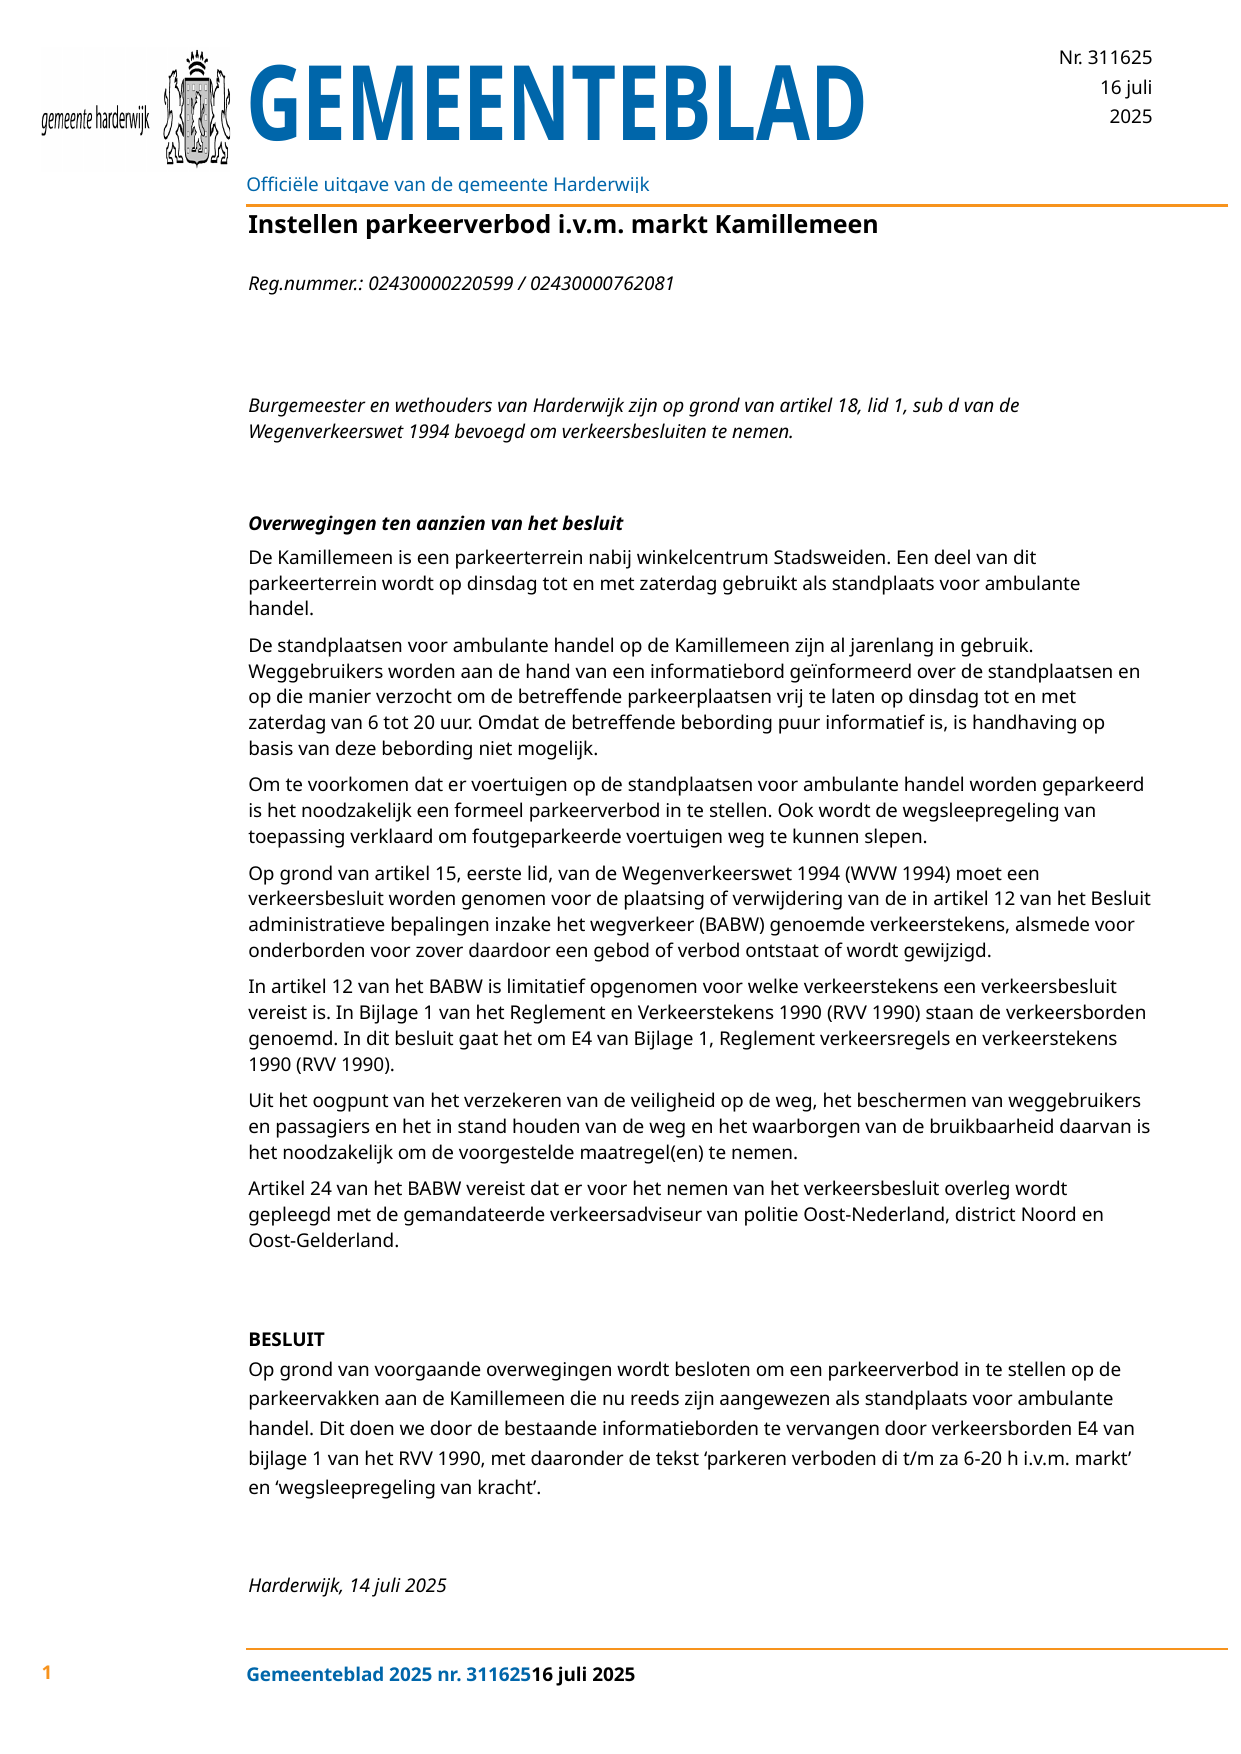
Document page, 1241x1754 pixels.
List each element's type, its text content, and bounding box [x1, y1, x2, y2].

text Om te voorkomen dat er voertuigen op de standplaatsen voor ambulante handel worden geparkeerd is het noodzakelijk een formeel parkeerverbod in te stellen. Ook wordt de wegsleepregeling van toepassing verklaard om foutgeparkeerde voertuigen weg te kunnen slepen. [248, 772, 1152, 849]
text Op grond van voorgaande overwegingen wordt besloten om een parkeerverbod in te stellen op de parkeervakken aan de Kamillemeen die nu reeds zijn aangewezen als standplaats voor ambulante handel. Dit doen we door de bestaande informatieborden te vervangen door verkeersborden E4 van bijlage 1 van het RVV 1990, met daaronder de tekst ‘parkeren verboden di t/m za 6-20 h i.v.m. markt’ en ‘wegsleepregeling van kracht’. [248, 1356, 1152, 1500]
text In artikel 12 van het BABW is limitatief opgenomen voor welke verkeerstekens een verkeersbesluit vereist is. In Bijlage 1 van het Reglement en Verkeerstekens 1990 (RVV 1990) staan de verkeersborden genoemd. In dit besluit gaat het om E4 van Bijlage 1, Reglement verkeersregels en verkeerstekens 1990 (RVV 1990). [248, 974, 1152, 1077]
text De standplaatsen voor ambulante handel op de Kamillemeen zijn al jarenlang in gebruik. Weggebruikers worden aan de hand van een informatiebord geïnformeerd over de standplaatsen en op die manier verzocht om de betreffende parkeerplaatsen vrij te laten op dinsdag tot en met zaterdag van 6 tot 20 uur. Omdat de betreffende bebording puur informatief is, is handhaving op basis van deze bebording niet mogelijk. [248, 632, 1152, 761]
text Harderwijk, 14 juli 2025 [248, 1573, 1152, 1598]
text BESLUIT [248, 1326, 1152, 1352]
text De Kamillemeen is een parkeerterrein nabij winkelcentrum Stadsweiden. Een deel van dit parkeerterrein wordt op dinsdag tot en met zaterdag gebruikt als standplaats voor ambulante handel. [248, 544, 1152, 621]
text Uit het oogpunt van het verzekeren van de veiligheid op de weg, het beschermen van weggebruikers en passagiers en het in stand houden van de weg en het waarborgen van de bruikbaarheid daarvan is het noodzakelijk om de voorgestelde maatregel(en) te nemen. [248, 1087, 1152, 1165]
text Artikel 24 van het BABW vereist dat er voor het nemen van het verkeersbesluit overleg wordt gepleegd met de gemandateerde verkeersadviseur van politie Oost-Nederland, district Noord en Oost-Gelderland. [248, 1176, 1152, 1253]
text Burgemeester en wethouders van Harderwijk zijn op grond van artikel 18, lid 1, sub d van de Wegenverkeerswet 1994 bevoegd om verkeersbesluiten te nemen. [248, 392, 1152, 443]
text Overwegingen ten aanzien van het besluit [248, 510, 1152, 536]
picture [41, 47, 231, 172]
text Op grond van artikel 15, eerste lid, van de Wegenverkeerswet 1994 (WVW 1994) moet een verkeersbesluit worden genomen voor de plaatsing of verwijdering van de in artikel 12 van het Besluit administratieve bepalingen inzake het wegverkeer (BABW) genoemde verkeerstekens, alsmede voor onderborden voor zover daardoor een gebod of verbod ontstaat of wordt gewijzigd. [248, 860, 1152, 963]
text Instellen parkeerverbod i.v.m. markt Kamillemeen [248, 207, 1152, 241]
text Reg.nummer.: 02430000220599 / 02430000762081 [248, 270, 1152, 296]
